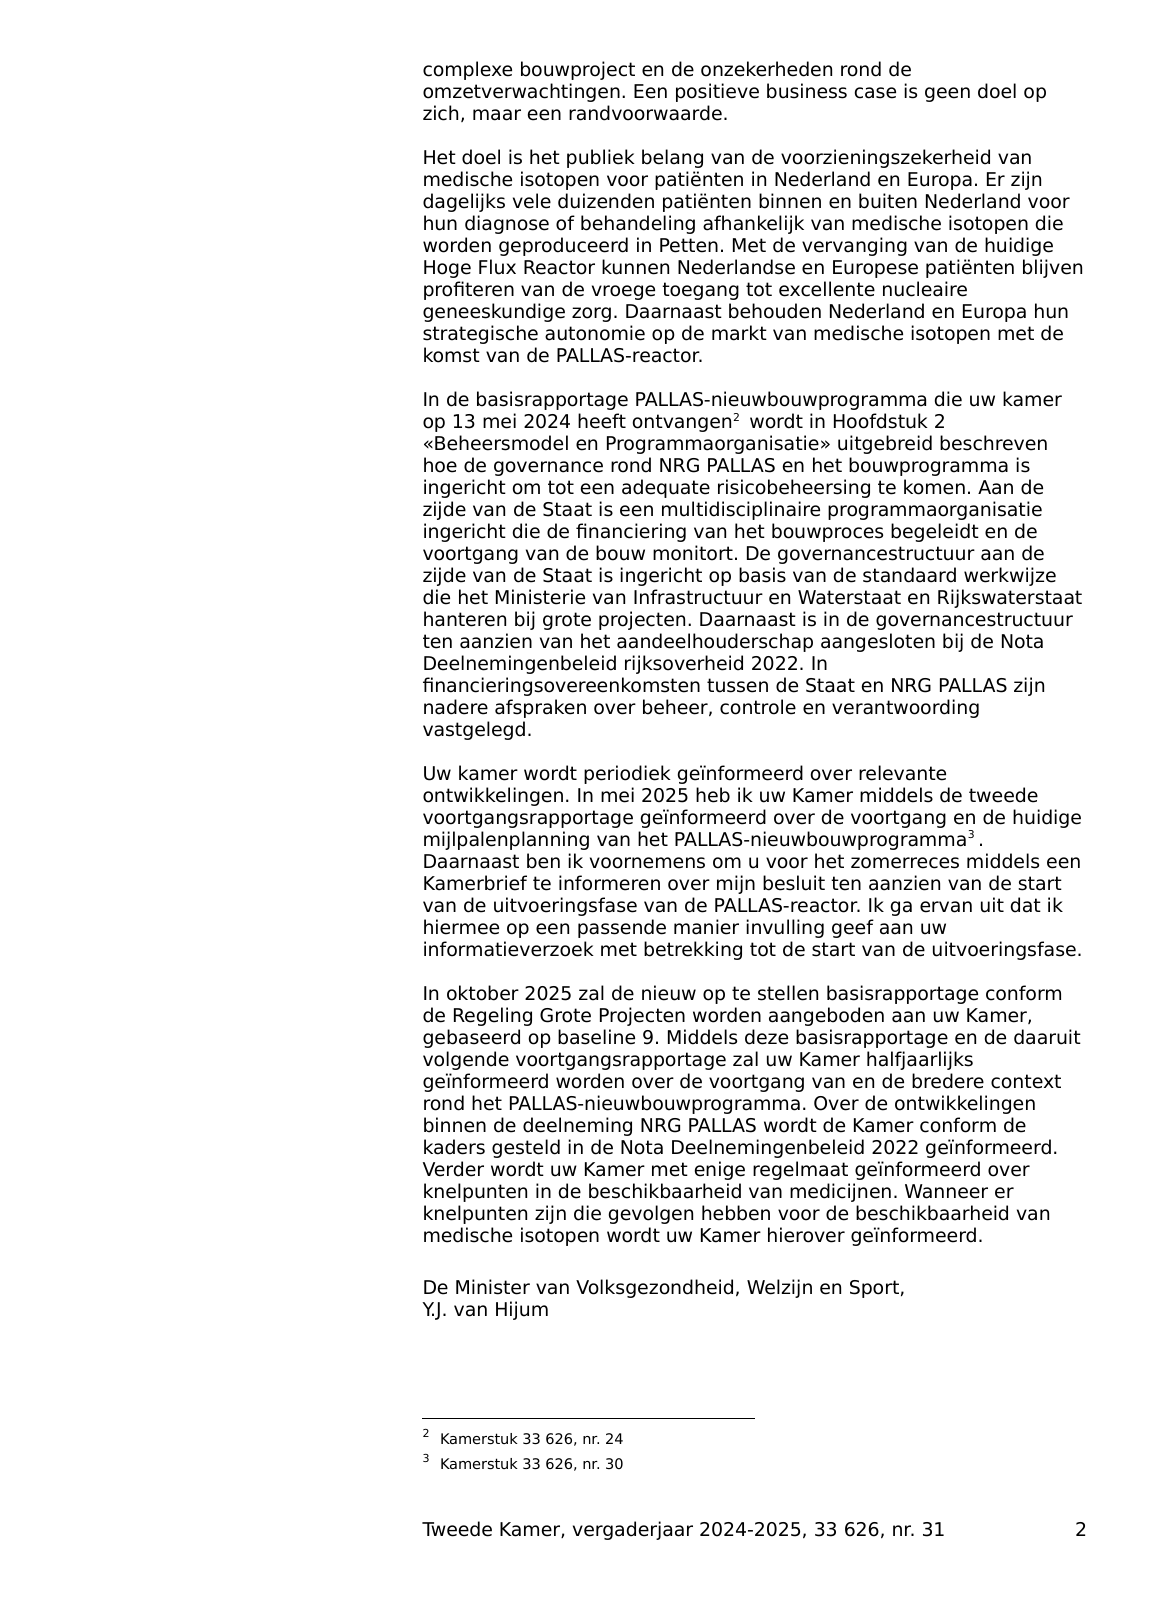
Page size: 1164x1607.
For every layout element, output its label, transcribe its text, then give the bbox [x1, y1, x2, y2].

text Kamerstuk 33 626, nr. 30 [422, 1452, 1087, 1474]
text Kamerstuk 33 626, nr. 24 [422, 1427, 1087, 1449]
text Uw kamer wordt periodiek geïnformeerd over relevante ontwikkelingen. In mei 2025 heb ik uw Kamer middels de tweede voortgangsrapportage geïnformeerd over de voortgang en de huidige mijlpalenplanning van het PALLAS-nieuwbouwprogramma. Daarnaast ben ik voornemens om u voor het zomerreces middels een Kamerbrief te informeren over mijn besluit ten aanzien van de start van de uitvoeringsfase van de PALLAS-reactor. Ik ga ervan uit dat ik hiermee op een passende manier invulling geef aan uw informatieverzoek met betrekking tot de start van de uitvoeringsfase. [422, 763, 1087, 961]
text In de basisrapportage PALLAS-nieuwbouwprogramma die uw kamer op 13 mei 2024 heeft ontvangen wordt in Hoofdstuk 2 «Beheersmodel en Programmaorganisatie» uitgebreid beschreven hoe de governance rond NRG PALLAS en het bouwprogramma is ingericht om tot een adequate risicobeheersing te komen. Aan de zijde van de Staat is een multidisciplinaire programmaorganisatie ingericht die de financiering van het bouwproces begeleidt en de voortgang van de bouw monitort. De governancestructuur aan de zijde van de Staat is ingericht op basis van de standaard werkwijze die het Ministerie van Infrastructuur en Waterstaat en Rijkswaterstaat hanteren bij grote projecten. Daarnaast is in de governancestructuur ten aanzien van het aandeelhouderschap aangesloten bij de Nota Deelnemingenbeleid rijksoverheid 2022. In financieringsovereenkomsten tussen de Staat en NRG PALLAS zijn nadere afspraken over beheer, controle en verantwoording vastgelegd. [422, 389, 1087, 741]
text In oktober 2025 zal de nieuw op te stellen basisrapportage conform de Regeling Grote Projecten worden aangeboden aan uw Kamer, gebaseerd op baseline 9. Middels deze basisrapportage en de daaruit volgende voortgangsrapportage zal uw Kamer halfjaarlijks geïnformeerd worden over de voortgang van en de bredere context rond het PALLAS-nieuwbouwprogramma. Over de ontwikkelingen binnen de deelneming NRG PALLAS wordt de Kamer conform de kaders gesteld in de Nota Deelnemingenbeleid 2022 geïnformeerd. Verder wordt uw Kamer met enige regelmaat geïnformeerd over knelpunten in de beschikbaarheid van medicijnen. Wanneer er knelpunten zijn die gevolgen hebben voor de beschikbaarheid van medische isotopen wordt uw Kamer hierover geïnformeerd. [422, 983, 1087, 1247]
text complexe bouwproject en de onzekerheden rond de omzetverwachtingen. Een positieve business case is geen doel op zich, maar een randvoorwaarde. [422, 59, 1087, 125]
text Het doel is het publiek belang van de voorzieningszekerheid van medische isotopen voor patiënten in Nederland en Europa. Er zijn dagelijks vele duizenden patiënten binnen en buiten Nederland voor hun diagnose of behandeling afhankelijk van medische isotopen die worden geproduceerd in Petten. Met de vervanging van de huidige Hoge Flux Reactor kunnen Nederlandse en Europese patiënten blijven profiteren van de vroege toegang tot excellente nucleaire geneeskundige zorg. Daarnaast behouden Nederland en Europa hun strategische autonomie op de markt van medische isotopen met de komst van de PALLAS-reactor. [422, 147, 1087, 367]
text De Minister van Volksgezondheid, Welzijn en Sport, Y.J. van Hijum [422, 1277, 1087, 1321]
